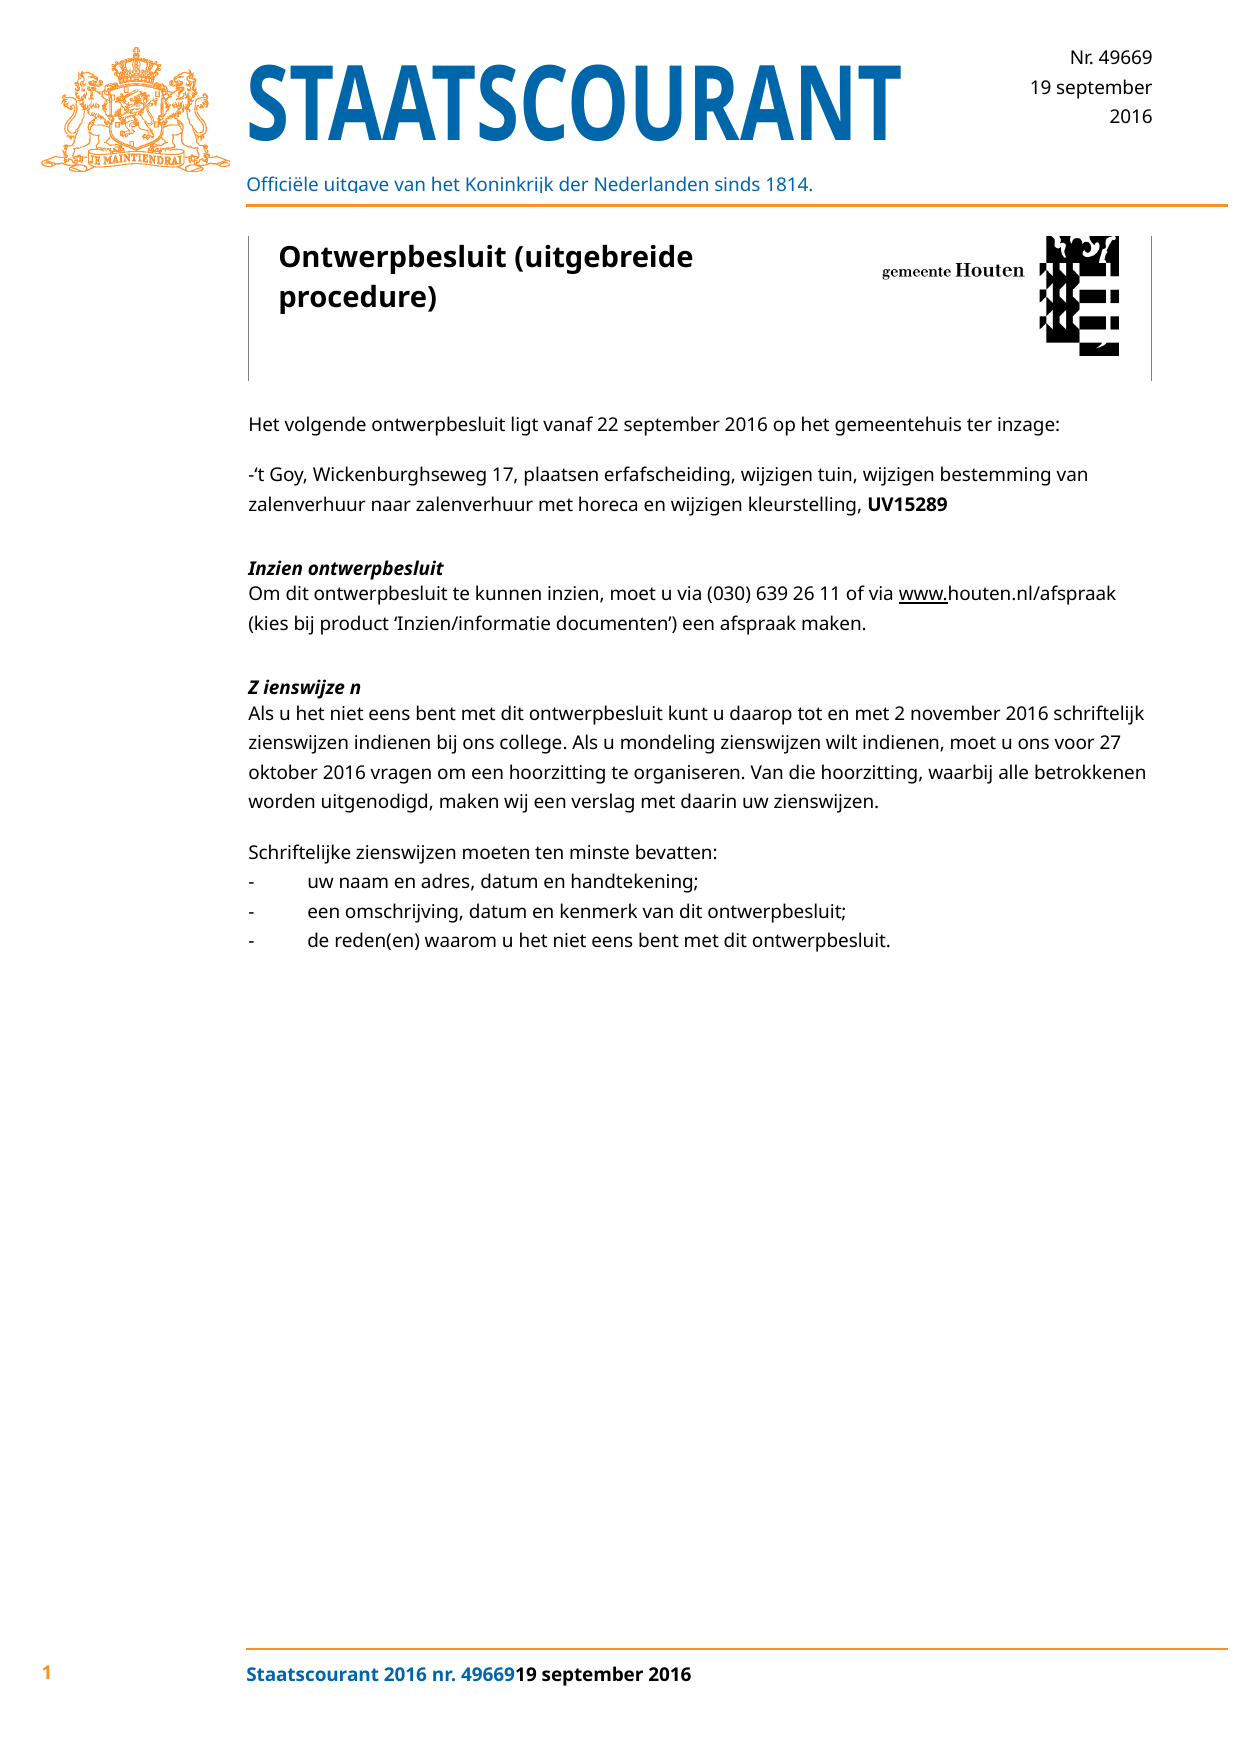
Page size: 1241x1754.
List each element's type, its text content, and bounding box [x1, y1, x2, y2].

text Als u het niet eens bent met dit ontwerpbesluit kunt u daarop tot en met 2 november 2016 schriftelijk zienswijzen indienen bij ons college. Als u mondeling zienswijzen wilt indienen, moet u ons voor 27 oktober 2016 vragen om een hoorzitting te organiseren. Van die hoorzitting, waarbij alle betrokkenen worden uitgenodigd, maken wij een verslag met daarin uw zienswijzen. [248, 700, 1152, 814]
picture [882, 236, 1119, 356]
table_header [850, 236, 1151, 381]
table_header Ontwerpbesluit (uitgebreide procedure) [249, 236, 850, 381]
text Z ienswijze n [248, 674, 1152, 700]
list de reden(en) waarom u het niet eens bent met dit ontwerpbesluit. [248, 928, 1152, 953]
text Schriftelijke zienswijzen moeten ten minste bevatten: [248, 839, 1152, 864]
picture [41, 47, 231, 172]
text -‘t Goy, Wickenburghseweg 17, plaatsen erfafscheiding, wijzigen tuin, wijzigen bestemming van zalenverhuur naar zalenverhuur met horeca en wijzigen kleurstelling, UV15289 [248, 461, 1152, 516]
text Om dit ontwerpbesluit te kunnen inzien, moet u via (030) 639 26 11 of via www.houten.nl/afspraak (kies bij product ‘Inzien/informatie documenten’) een afspraak maken. [248, 580, 1152, 636]
list een omschrijving, datum en kenmerk van dit ontwerpbesluit; [248, 898, 1152, 924]
text Inzien ontwerpbesluit [248, 555, 1152, 580]
text Het volgende ontwerpbesluit ligt vanaf 22 september 2016 op het gemeentehuis ter inzage: [248, 411, 1152, 436]
list uw naam en adres, datum en handtekening; [248, 868, 1152, 894]
